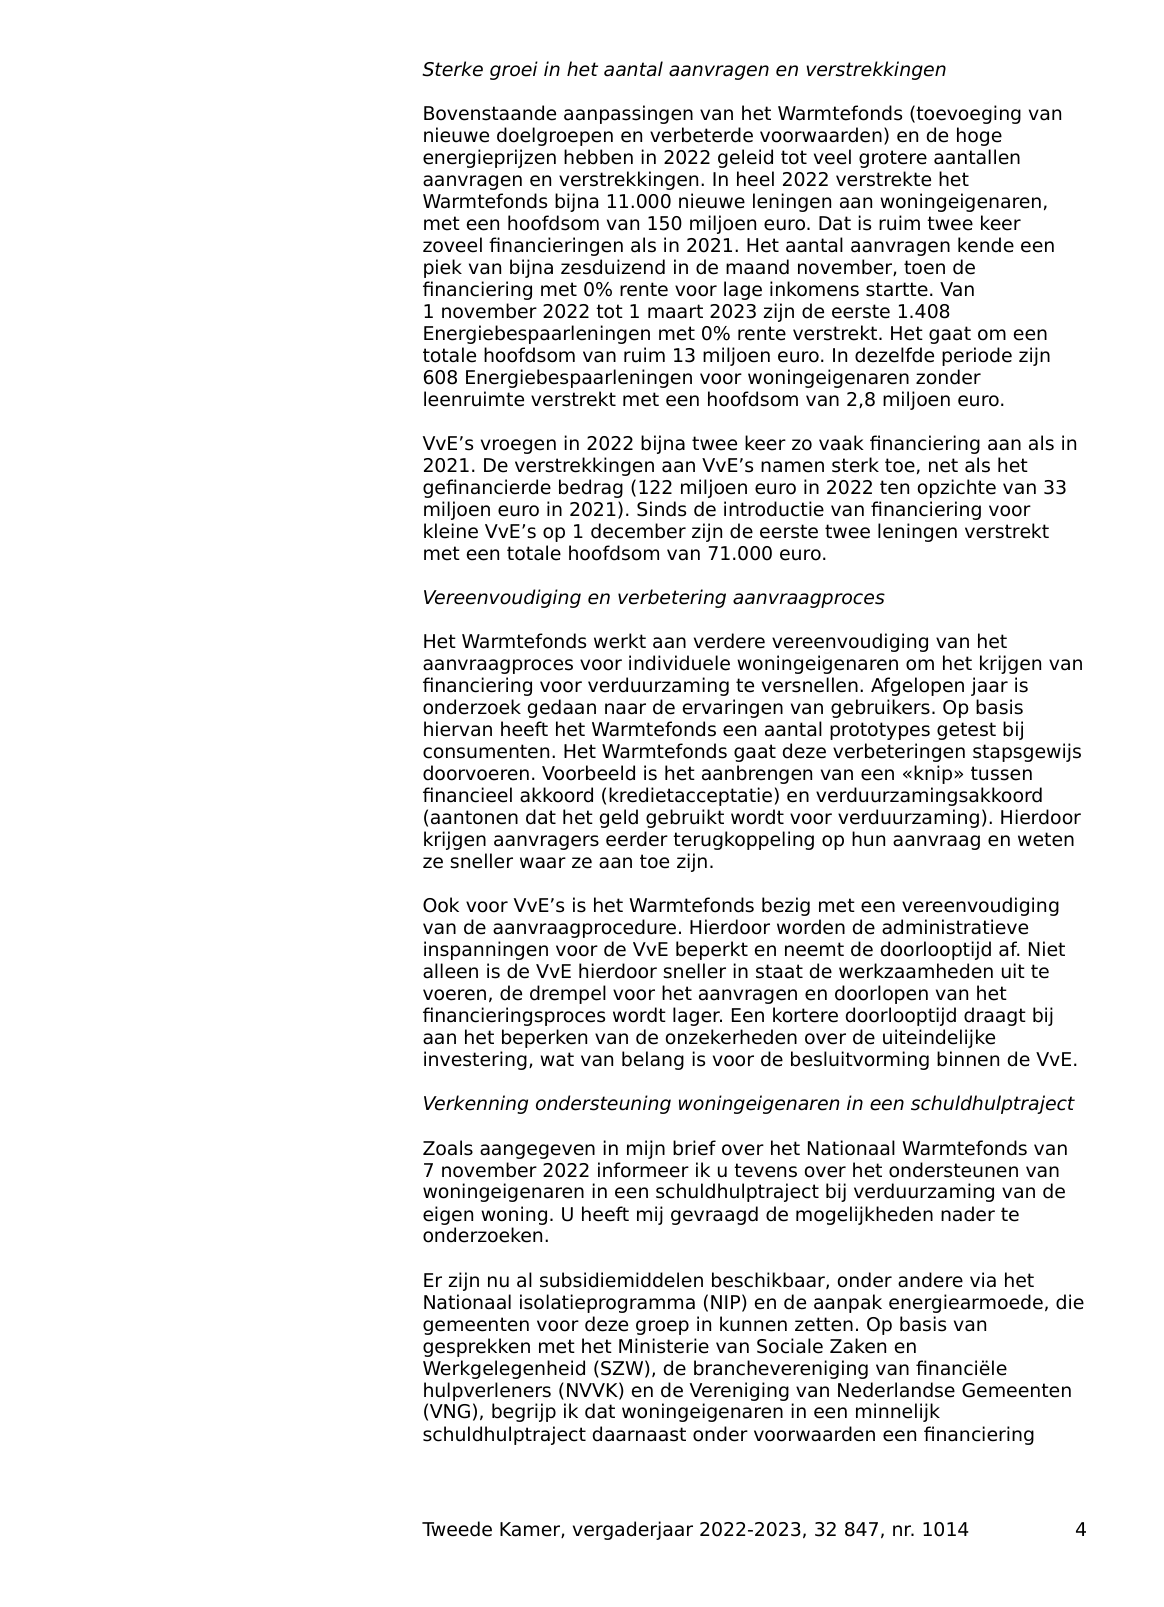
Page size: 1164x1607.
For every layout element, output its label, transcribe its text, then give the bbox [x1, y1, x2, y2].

text Ook voor VvE’s is het Warmtefonds bezig met een vereenvoudiging van de aanvraagprocedure. Hierdoor worden de administratieve inspanningen voor de VvE beperkt en neemt de doorlooptijd af. Niet alleen is de VvE hierdoor sneller in staat de werkzaamheden uit te voeren, de drempel voor het aanvragen en doorlopen van het financieringsproces wordt lager. Een kortere doorlooptijd draagt bij aan het beperken van de onzekerheden over de uiteindelijke investering, wat van belang is voor de besluitvorming binnen de VvE. [422, 895, 1087, 1071]
subtitle Verkenning ondersteuning woningeigenaren in een schuldhulptraject [422, 1093, 1087, 1115]
text Er zijn nu al subsidiemiddelen beschikbaar, onder andere via het Nationaal isolatieprogramma (NIP) en de aanpak energiearmoede, die gemeenten voor deze groep in kunnen zetten. Op basis van gesprekken met het Ministerie van Sociale Zaken en Werkgelegenheid (SZW), de branchevereniging van financiële hulpverleners (NVVK) en de Vereniging van Nederlandse Gemeenten (VNG), begrijp ik dat woningeigenaren in een minnelijk schuldhulptraject daarnaast onder voorwaarden een financiering [422, 1269, 1087, 1445]
subtitle Vereenvoudiging en verbetering aanvraagproces [422, 587, 1087, 609]
text Bovenstaande aanpassingen van het Warmtefonds (toevoeging van nieuwe doelgroepen en verbeterde voorwaarden) en de hoge energieprijzen hebben in 2022 geleid tot veel grotere aantallen aanvragen en verstrekkingen. In heel 2022 verstrekte het Warmtefonds bijna 11.000 nieuwe leningen aan woningeigenaren, met een hoofdsom van 150 miljoen euro. Dat is ruim twee keer zoveel financieringen als in 2021. Het aantal aanvragen kende een piek van bijna zesduizend in de maand november, toen de financiering met 0% rente voor lage inkomens startte. Van 1 november 2022 tot 1 maart 2023 zijn de eerste 1.408 Energiebespaarleningen met 0% rente verstrekt. Het gaat om een totale hoofdsom van ruim 13 miljoen euro. In dezelfde periode zijn 608 Energiebespaarleningen voor woningeigenaren zonder leenruimte verstrekt met een hoofdsom van 2,8 miljoen euro. [422, 103, 1087, 411]
text Zoals aangegeven in mijn brief over het Nationaal Warmtefonds van 7 november 2022 informeer ik u tevens over het ondersteunen van woningeigenaren in een schuldhulptraject bij verduurzaming van de eigen woning. U heeft mij gevraagd de mogelijkheden nader te onderzoeken. [422, 1137, 1087, 1247]
text VvE’s vroegen in 2022 bijna twee keer zo vaak financiering aan als in 2021. De verstrekkingen aan VvE’s namen sterk toe, net als het gefinancierde bedrag (122 miljoen euro in 2022 ten opzichte van 33 miljoen euro in 2021). Sinds de introductie van financiering voor kleine VvE’s op 1 december zijn de eerste twee leningen verstrekt met een totale hoofdsom van 71.000 euro. [422, 433, 1087, 565]
subtitle Sterke groei in het aantal aanvragen en verstrekkingen [422, 59, 1087, 81]
text Het Warmtefonds werkt aan verdere vereenvoudiging van het aanvraagproces voor individuele woningeigenaren om het krijgen van financiering voor verduurzaming te versnellen. Afgelopen jaar is onderzoek gedaan naar de ervaringen van gebruikers. Op basis hiervan heeft het Warmtefonds een aantal prototypes getest bij consumenten. Het Warmtefonds gaat deze verbeteringen stapsgewijs doorvoeren. Voorbeeld is het aanbrengen van een «knip» tussen financieel akkoord (kredietacceptatie) en verduurzamingsakkoord (aantonen dat het geld gebruikt wordt voor verduurzaming). Hierdoor krijgen aanvragers eerder terugkoppeling op hun aanvraag en weten ze sneller waar ze aan toe zijn. [422, 631, 1087, 873]
